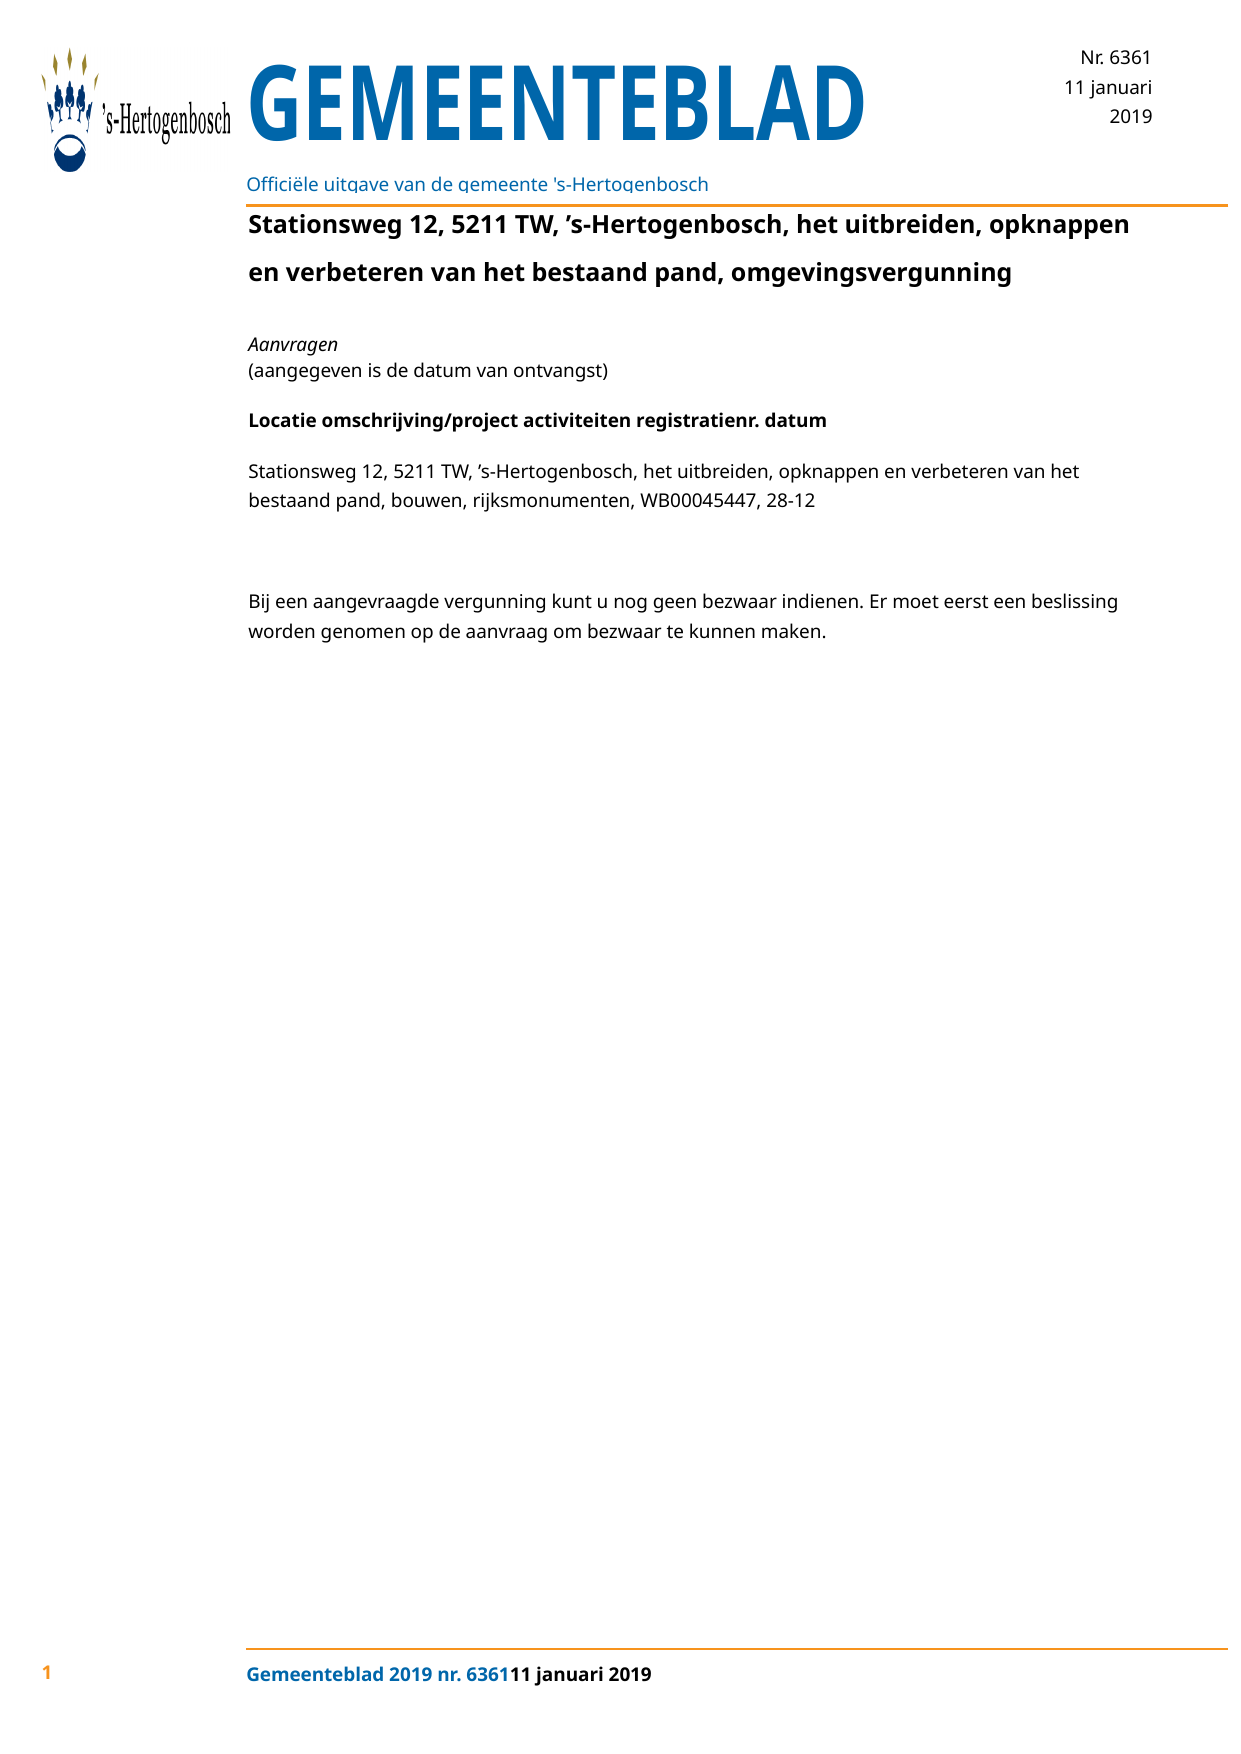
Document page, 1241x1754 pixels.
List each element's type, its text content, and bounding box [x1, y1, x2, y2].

text Bij een aangevraagde vergunning kunt u nog geen bezwaar indienen. Er moet eerst een beslissing worden genomen op de aanvraag om bezwaar te kunnen maken. [248, 588, 1152, 644]
text (aangegeven is de datum van ontvangst) [248, 357, 1152, 383]
text Stationsweg 12, 5211 TW, ’s-Hertogenbosch, het uitbreiden, opknappen en verbeteren van het bestaand pand, omgevingsvergunning [248, 207, 1152, 288]
text Locatie omschrijving/project activiteiten registratienr. datum [248, 408, 1152, 433]
text Stationsweg 12, 5211 TW, ’s-Hertogenbosch, het uitbreiden, opknappen en verbeteren van het bestaand pand, bouwen, rijksmonumenten, WB00045447, 28-12 [248, 458, 1152, 513]
picture [41, 47, 231, 172]
text Aanvragen [248, 331, 1152, 357]
